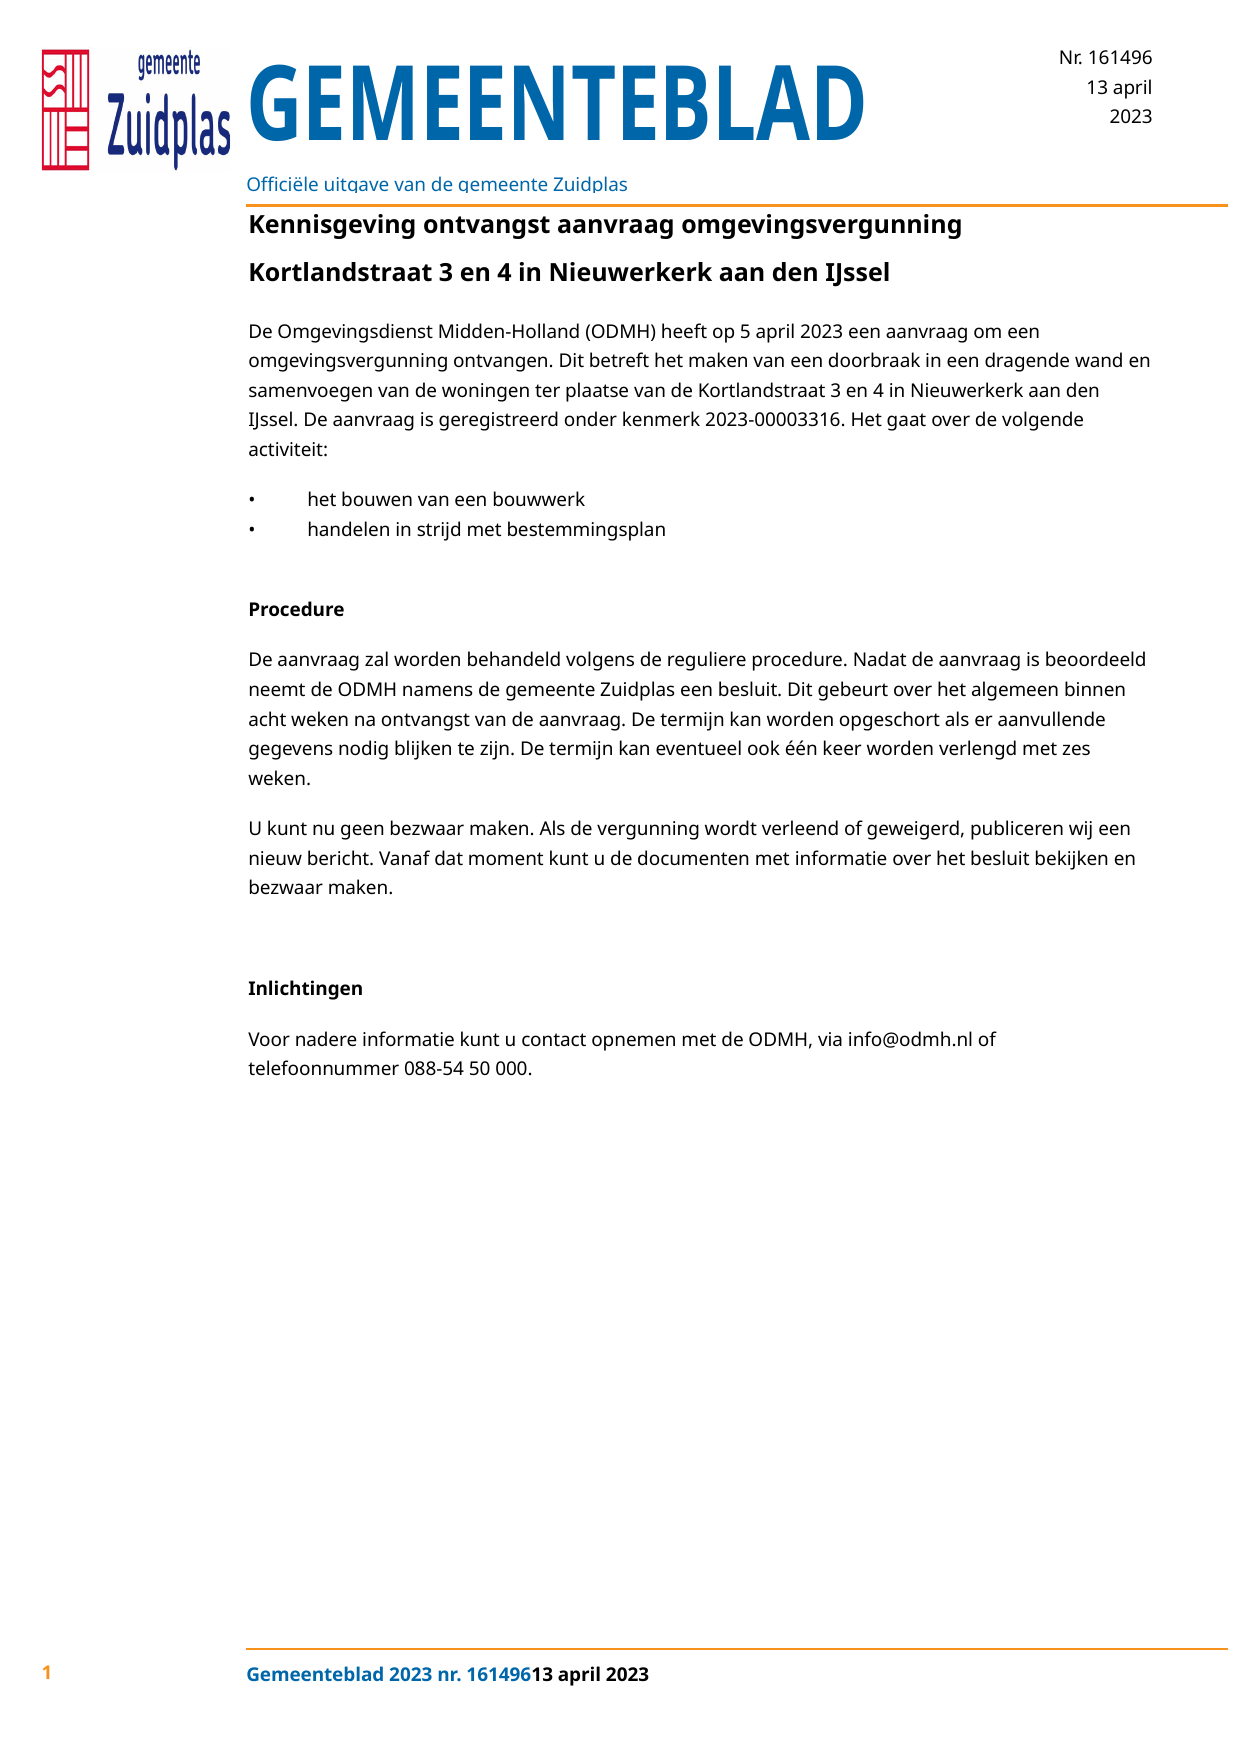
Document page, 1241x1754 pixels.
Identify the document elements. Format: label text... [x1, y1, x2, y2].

list handelen in strijd met bestemmingsplan [248, 516, 1152, 542]
text De aanvraag zal worden behandeld volgens de reguliere procedure. Nadat de aanvraag is beoordeeld neemt de ODMH namens de gemeente Zuidplas een besluit. Dit gebeurt over het algemeen binnen acht weken na ontvangst van de aanvraag. De termijn kan worden opgeschort als er aanvullende gegevens nodig blijken te zijn. De termijn kan eventueel ook één keer worden verlengd met zes weken. [248, 647, 1152, 791]
picture [41, 47, 231, 172]
text Procedure [248, 596, 1152, 622]
text U kunt nu geen bezwaar maken. Als de vergunning wordt verleend of geweigerd, publiceren wij een nieuw bericht. Vanaf dat moment kunt u de documenten met informatie over het besluit bekijken en bezwaar maken. [248, 815, 1152, 900]
text Voor nadere informatie kunt u contact opnemen met de ODMH, via info@odmh.nl of telefoonnummer 088-54 50 000. [248, 1026, 1152, 1081]
list het bouwen van een bouwwerk [248, 487, 1152, 512]
text Kennisgeving ontvangst aanvraag omgevingsvergunning Kortlandstraat 3 en 4 in Nieuwerkerk aan den IJssel [248, 207, 1152, 288]
text Inlichtingen [248, 975, 1152, 1001]
text De Omgevingsdienst Midden-Holland (ODMH) heeft op 5 april 2023 een aanvraag om een omgevingsvergunning ontvangen. Dit betreft het maken van een doorbraak in een dragende wand en samenvoegen van de woningen ter plaatse van de Kortlandstraat 3 en 4 in Nieuwerkerk aan den IJssel. De aanvraag is geregistreerd onder kenmerk 2023-00003316. Het gaat over de volgende activiteit: [248, 318, 1152, 462]
